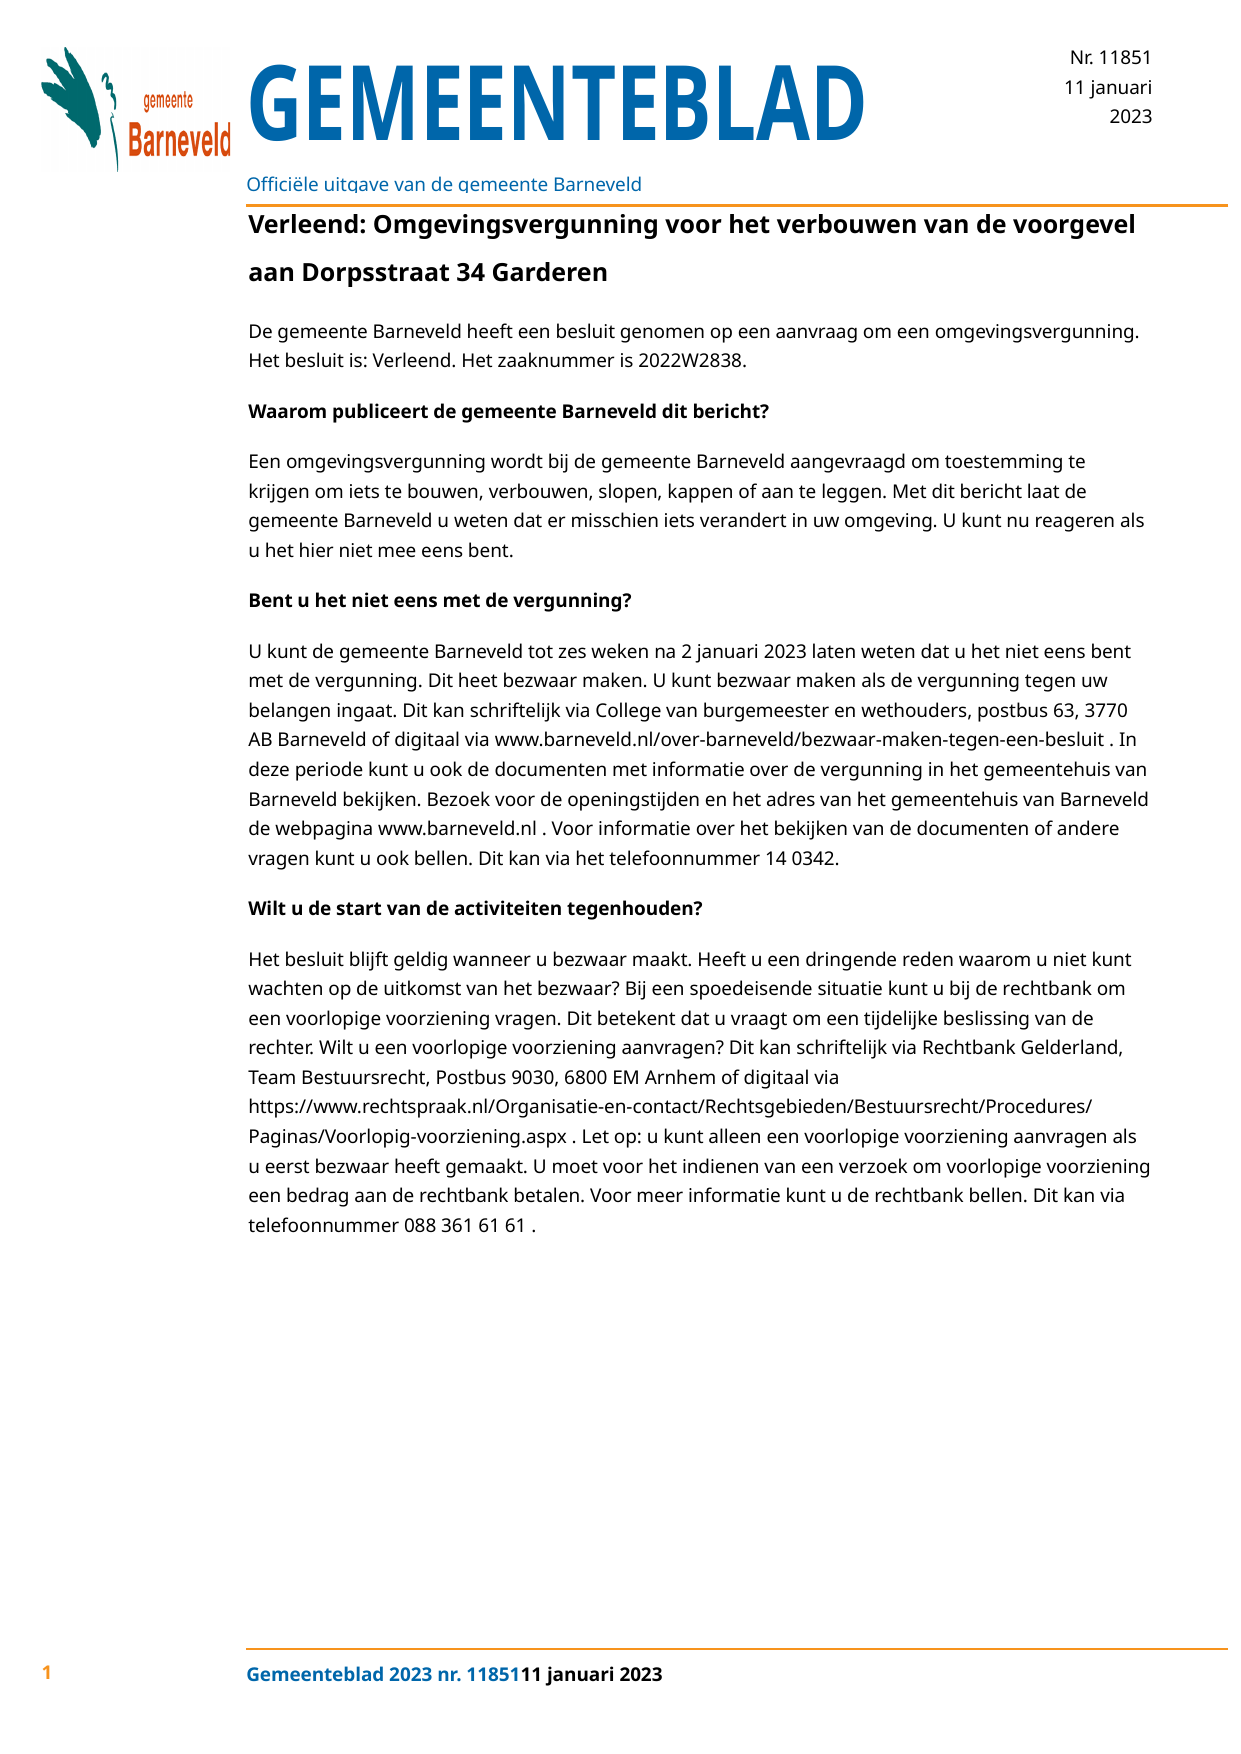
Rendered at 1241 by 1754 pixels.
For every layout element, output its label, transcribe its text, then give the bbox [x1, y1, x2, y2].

text Waarom publiceert de gemeente Barneveld dit bericht? [248, 398, 1152, 424]
text Het besluit blijft geldig wanneer u bezwaar maakt. Heeft u een dringende reden waarom u niet kunt wachten op de uitkomst van het bezwaar? Bij een spoedeisende situatie kunt u bij de rechtbank om een voorlopige voorziening vragen. Dit betekent dat u vraagt om een tijdelijke beslissing van de rechter. Wilt u een voorlopige voorziening aanvragen? Dit kan schriftelijk via Rechtbank Gelderland, Team Bestuursrecht, Postbus 9030, 6800 EM Arnhem of digitaal via https://www.rechtspraak.nl/Organisatie-en-contact/Rechtsgebieden/Bestuursrecht/Procedures/Paginas/Voorlopig-voorziening.aspx . Let op: u kunt alleen een voorlopige voorziening aanvragen als u eerst bezwaar heeft gemaakt. U moet voor het indienen van een verzoek om voorlopige voorziening een bedrag aan de rechtbank betalen. Voor meer informatie kunt u de rechtbank bellen. Dit kan via telefoonnummer 088 361 61 61 . [248, 946, 1152, 1238]
text Wilt u de start van de activiteiten tegenhouden? [248, 895, 1152, 921]
text De gemeente Barneveld heeft een besluit genomen op een aanvraag om een omgevingsvergunning. Het besluit is: Verleend. Het zaaknummer is 2022W2838. [248, 318, 1152, 373]
text Bent u het niet eens met de vergunning? [248, 587, 1152, 613]
text Verleend: Omgevingsvergunning voor het verbouwen van de voorgevel aan Dorpsstraat 34 Garderen [248, 207, 1152, 288]
text U kunt de gemeente Barneveld tot zes weken na 2 januari 2023 laten weten dat u het niet eens bent met de vergunning. Dit heet bezwaar maken. U kunt bezwaar maken als de vergunning tegen uw belangen ingaat. Dit kan schriftelijk via College van burgemeester en wethouders, postbus 63, 3770 AB Barneveld of digitaal via www.barneveld.nl/over-barneveld/bezwaar-maken-tegen-een-besluit . In deze periode kunt u ook de documenten met informatie over de vergunning in het gemeentehuis van Barneveld bekijken. Bezoek voor de openingstijden en het adres van het gemeentehuis van Barneveld de webpagina www.barneveld.nl . Voor informatie over het bekijken van de documenten of andere vragen kunt u ook bellen. Dit kan via het telefoonnummer 14 0342. [248, 638, 1152, 871]
text Een omgevingsvergunning wordt bij de gemeente Barneveld aangevraagd om toestemming te krijgen om iets te bouwen, verbouwen, slopen, kappen of aan te leggen. Met dit bericht laat de gemeente Barneveld u weten dat er misschien iets verandert in uw omgeving. U kunt nu reageren als u het hier niet mee eens bent. [248, 448, 1152, 563]
picture [41, 47, 231, 172]
